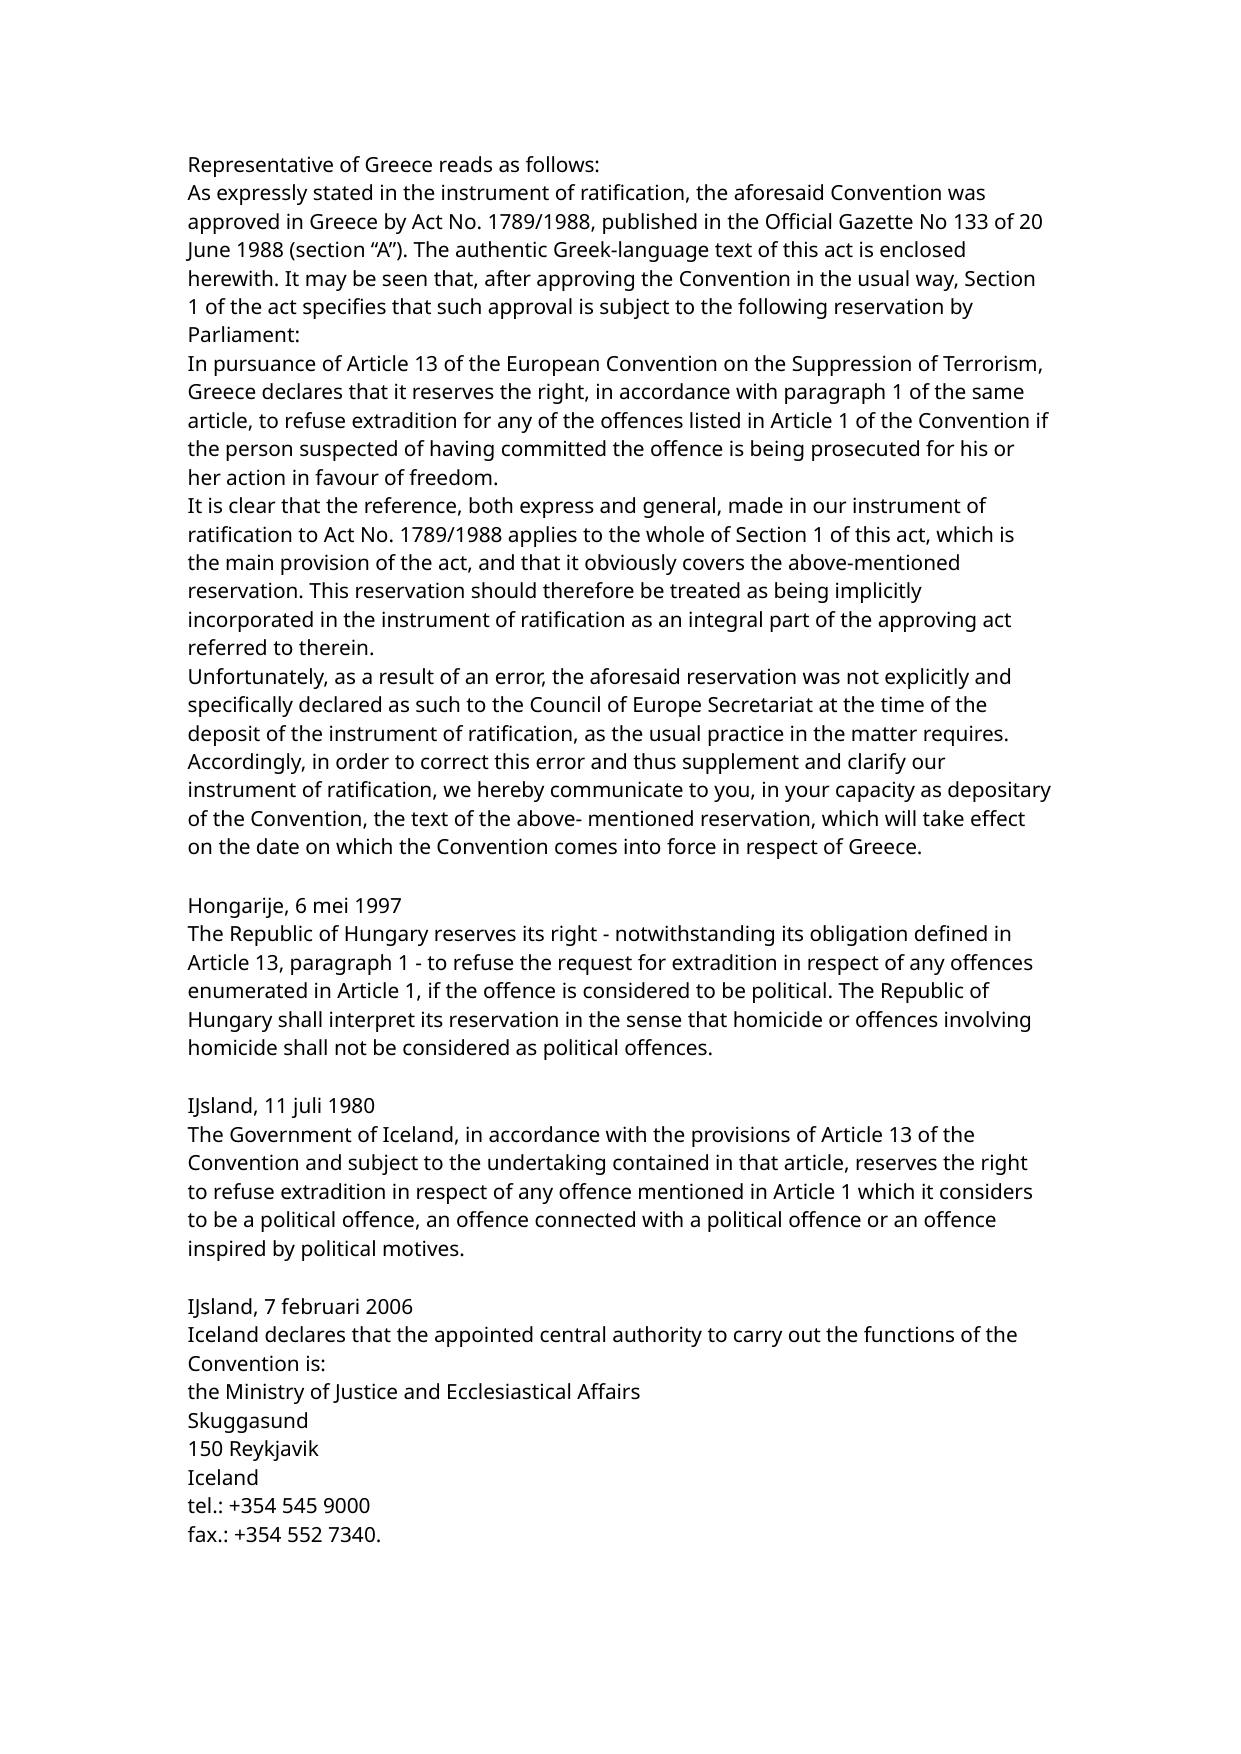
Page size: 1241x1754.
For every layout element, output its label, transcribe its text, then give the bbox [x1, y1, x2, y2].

text In pursuance of Article 13 of the European Convention on the Suppression of Terrorism, Greece declares that it reserves the right, in accordance with paragraph 1 of the same article, to refuse extradition for any of the offences listed in Article 1 of the Convention if the person suspected of having committed the offence is being prosecuted for his or her action in favour of freedom. [187, 349, 1053, 491]
text Iceland [187, 1463, 1053, 1491]
text fax.: +354 552 7340. [187, 1520, 1053, 1548]
text It is clear that the reference, both express and general, made in our instrument of ratification to Act No. 1789/1988 applies to the whole of Section 1 of this act, which is the main provision of the act, and that it obviously covers the above-mentioned reservation. This reservation should therefore be treated as being implicitly incorporated in the instrument of ratification as an integral part of the approving act referred to therein. [187, 491, 1053, 662]
text the Ministry of Justice and Ecclesiastical Affairs [187, 1377, 1053, 1406]
text The Government of Iceland, in accordance with the provisions of Article 13 of the Convention and subject to the undertaking contained in that article, reserves the right to refuse extradition in respect of any offence mentioned in Article 1 which it considers to be a political offence, an offence connected with a political offence or an offence inspired by political motives. [187, 1120, 1053, 1262]
text IJsland, 7 februari 2006 [187, 1292, 1053, 1321]
text Unfortunately, as a result of an error, the aforesaid reservation was not explicitly and specifically declared as such to the Council of Europe Secretariat at the time of the deposit of the instrument of ratification, as the usual practice in the matter requires. [187, 662, 1053, 747]
text Accordingly, in order to correct this error and thus supplement and clarify our instrument of ratification, we hereby communicate to you, in your capacity as depositary of the Convention, the text of the above- mentioned reservation, which will take effect on the date on which the Convention comes into force in respect of Greece. [187, 747, 1053, 861]
text The Republic of Hungary reserves its right - notwithstanding its obligation defined in Article 13, paragraph 1 - to refuse the request for extradition in respect of any offences enumerated in Article 1, if the offence is considered to be political. The Republic of Hungary shall interpret its reservation in the sense that homicide or offences involving homicide shall not be considered as political offences. [187, 919, 1053, 1062]
text Skuggasund [187, 1406, 1053, 1434]
text IJsland, 11 juli 1980 [187, 1092, 1053, 1120]
text tel.: +354 545 9000 [187, 1491, 1053, 1520]
text Representative of Greece reads as follows: [187, 150, 1053, 178]
text As expressly stated in the instrument of ratification, the aforesaid Convention was approved in Greece by Act No. 1789/1988, published in the Official Gazette No 133 of 20 June 1988 (section “A”). The authentic Greek-language text of this act is enclosed herewith. It may be seen that, after approving the Convention in the usual way, Section 1 of the act specifies that such approval is subject to the following reservation by Parliament: [187, 178, 1053, 349]
text 150 Reykjavik [187, 1434, 1053, 1463]
text Iceland declares that the appointed central authority to carry out the functions of the Convention is: [187, 1321, 1053, 1377]
text Hongarije, 6 mei 1997 [187, 891, 1053, 919]
